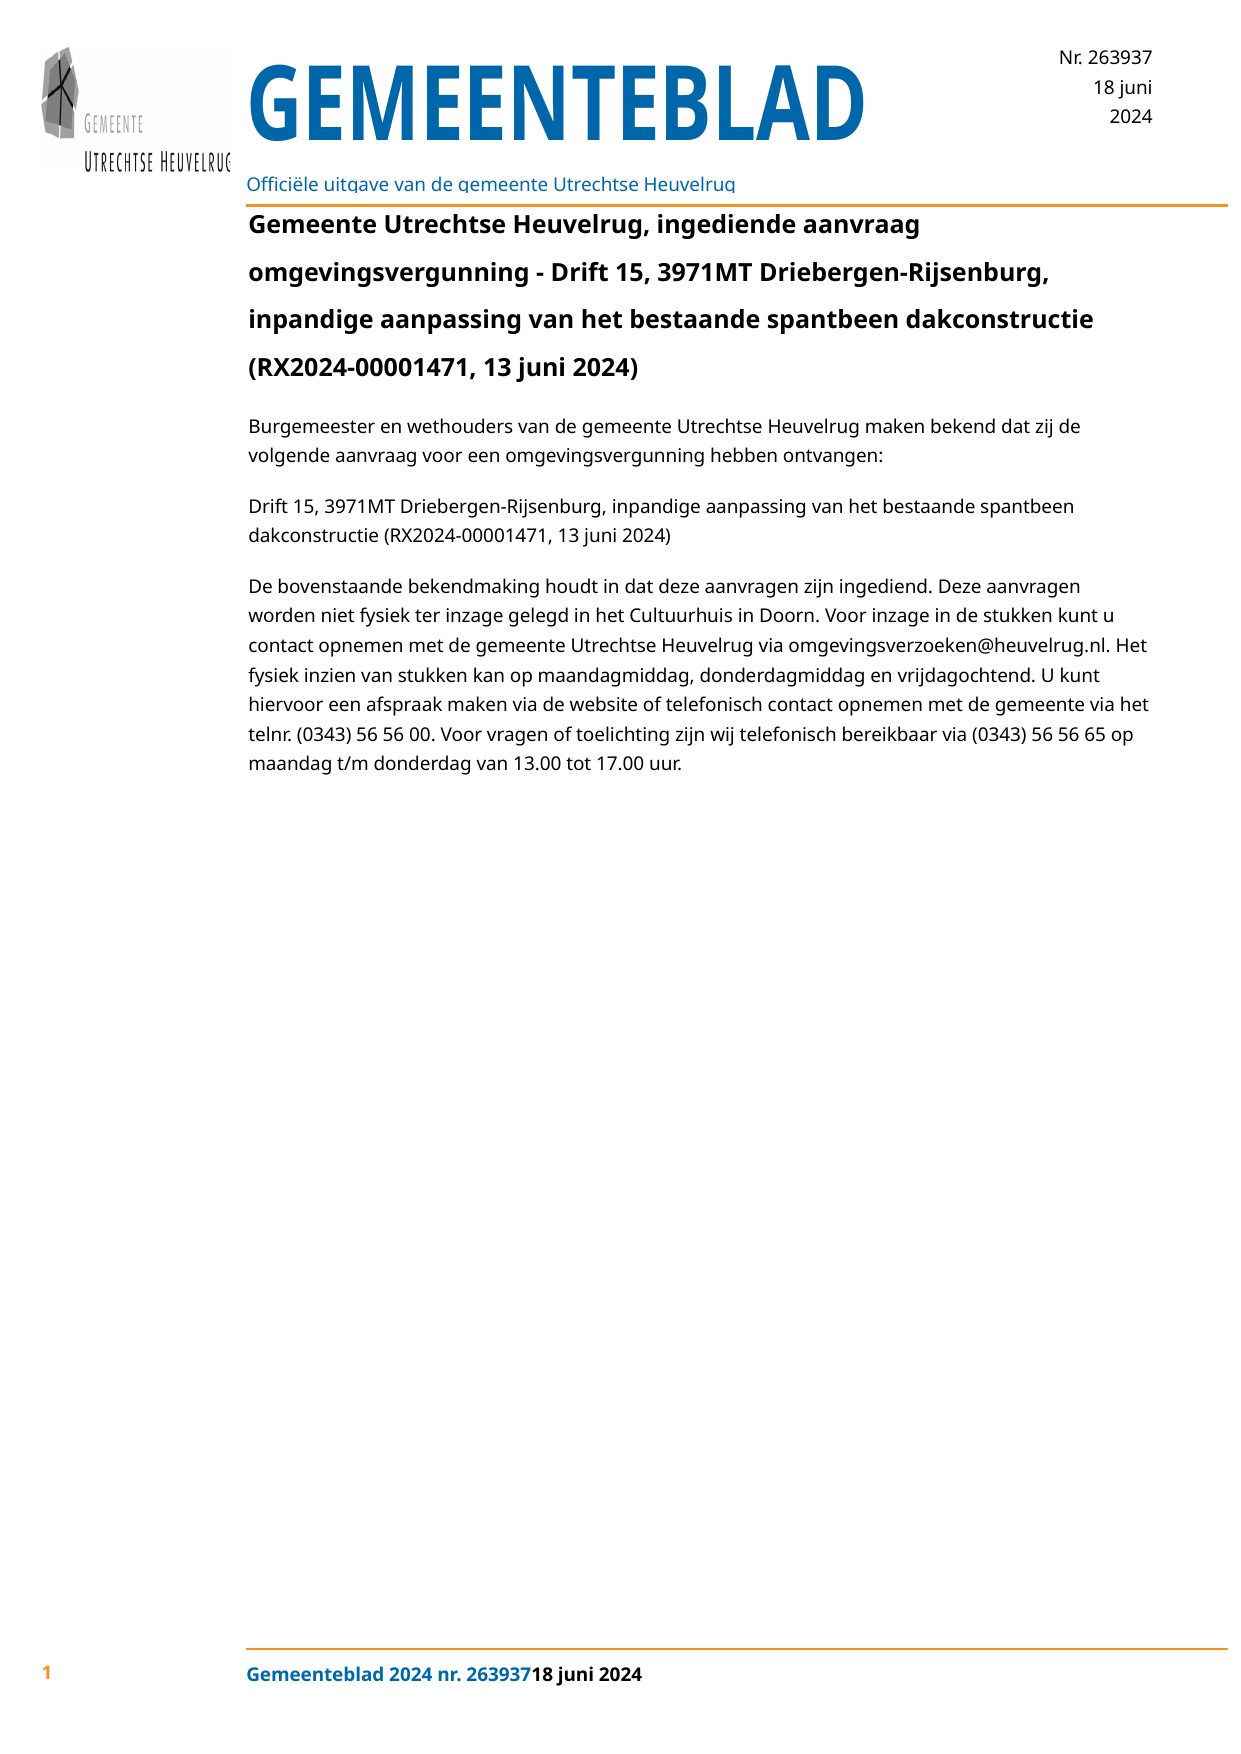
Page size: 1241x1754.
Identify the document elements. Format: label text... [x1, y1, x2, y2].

text Drift 15, 3971MT Driebergen-Rijsenburg, inpandige aanpassing van het bestaande spantbeen dakconstructie (RX2024-00001471, 13 juni 2024) [248, 493, 1152, 548]
text De bovenstaande bekendmaking houdt in dat deze aanvragen zijn ingediend. Deze aanvragen worden niet fysiek ter inzage gelegd in het Cultuurhuis in Doorn. Voor inzage in de stukken kunt u contact opnemen met de gemeente Utrechtse Heuvelrug via omgevingsverzoeken@heuvelrug.nl. Het fysiek inzien van stukken kan op maandagmiddag, donderdagmiddag en vrijdagochtend. U kunt hiervoor een afspraak maken via de website of telefonisch contact opnemen met de gemeente via het telnr. (0343) 56 56 00. Voor vragen of toelichting zijn wij telefonisch bereikbaar via (0343) 56 56 65 op maandag t/m donderdag van 13.00 tot 17.00 uur. [248, 573, 1152, 776]
text Burgemeester en wethouders van de gemeente Utrechtse Heuvelrug maken bekend dat zij de volgende aanvraag voor een omgevingsvergunning hebben ontvangen: [248, 413, 1152, 468]
picture [41, 47, 231, 172]
text Gemeente Utrechtse Heuvelrug, ingediende aanvraag omgevingsvergunning - Drift 15, 3971MT Driebergen-Rijsenburg, inpandige aanpassing van het bestaande spantbeen dakconstructie (RX2024-00001471, 13 juni 2024) [248, 207, 1152, 384]
